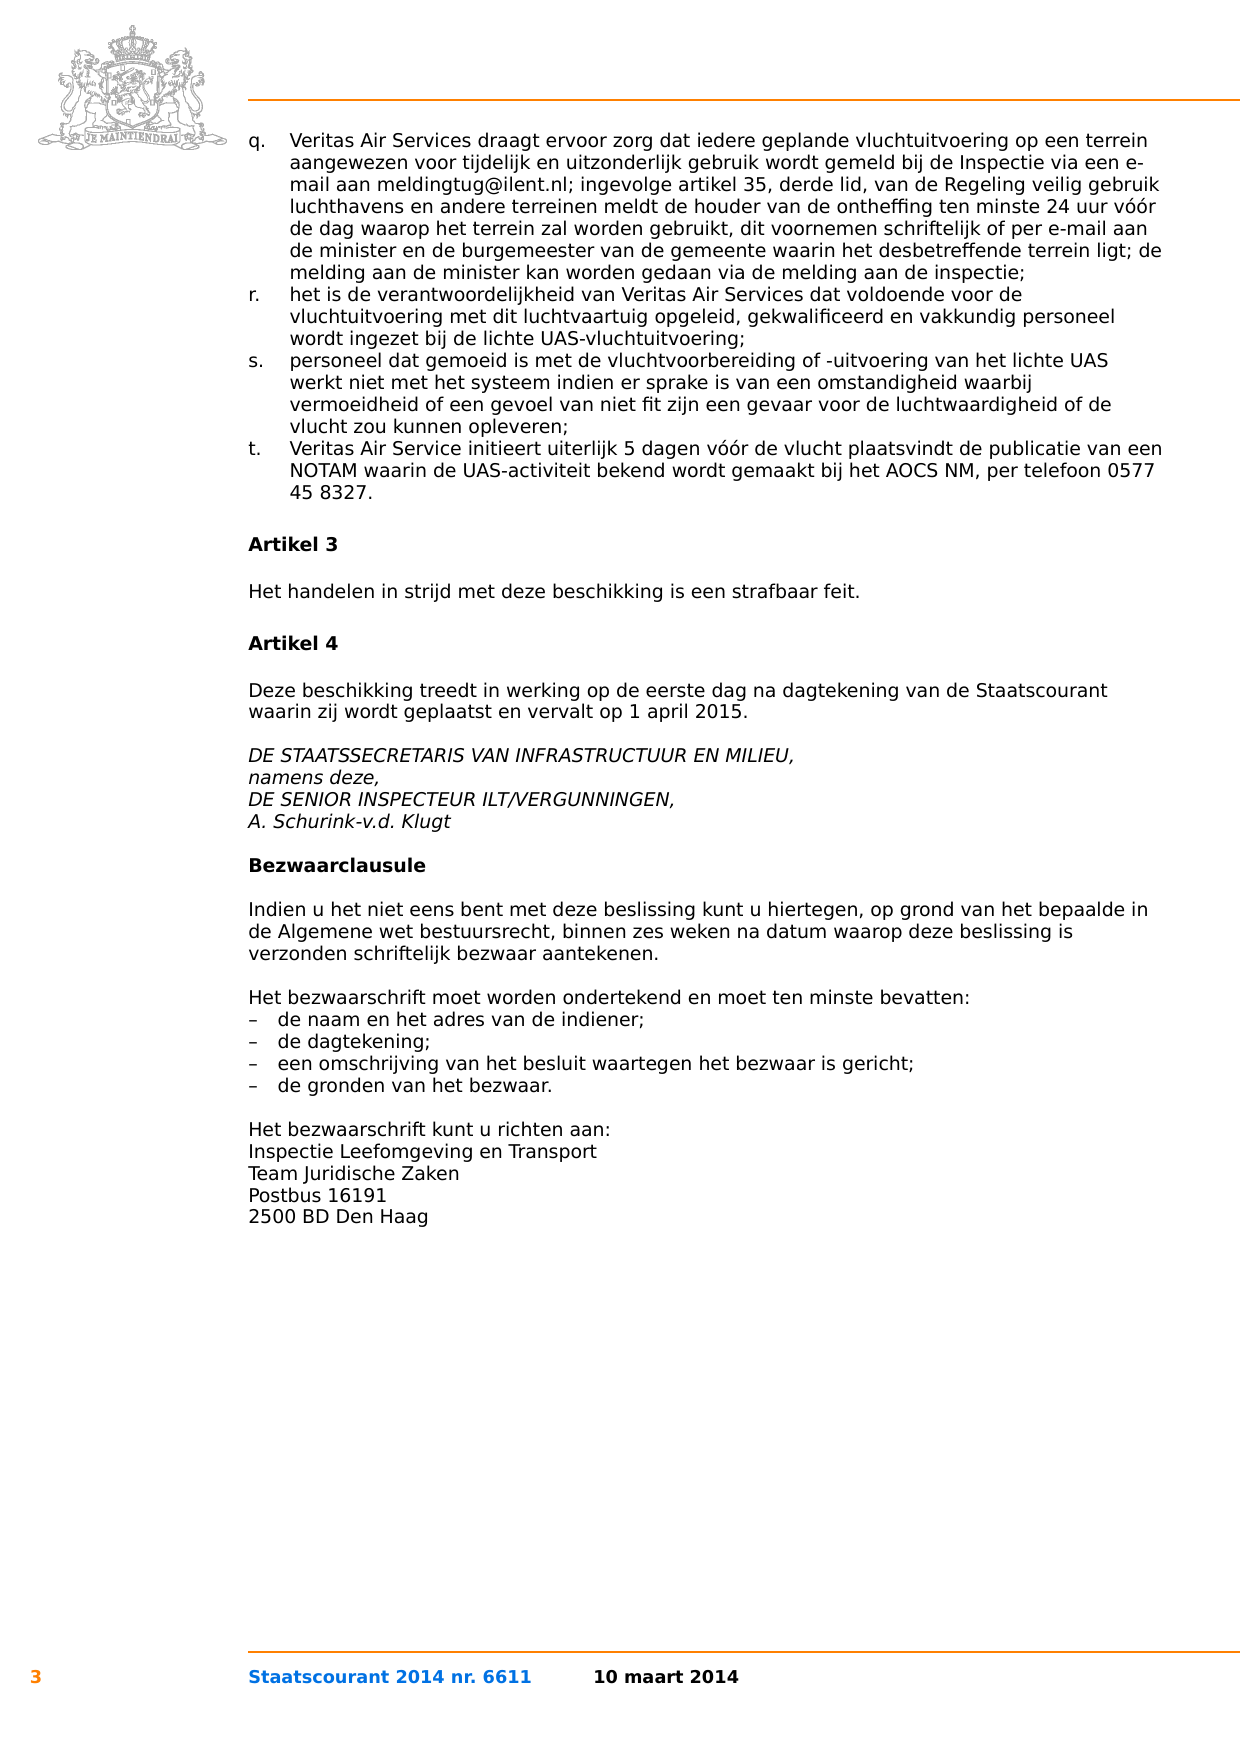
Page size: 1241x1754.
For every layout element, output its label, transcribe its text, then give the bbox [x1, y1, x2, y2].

text – de gronden van het bezwaar. [248, 1075, 1163, 1097]
text s. personeel dat gemoeid is met de vluchtvoorbereiding of -uitvoering van het lichte UAS werkt niet met het systeem indien er sprake is van een omstandigheid waarbij vermoeidheid of een gevoel van niet fit zijn een gevaar voor de luchtwaardigheid of de vlucht zou kunnen opleveren; [248, 350, 1163, 438]
text – de dagtekening; [248, 1031, 1163, 1053]
text Het bezwaarschrift kunt u richten aan: [248, 1118, 1163, 1141]
text 2500 BD Den Haag [248, 1206, 1163, 1228]
text DE STAATSSECRETARIS VAN INFRASTRUCTUUR EN MILIEU, namens deze, DE SENIOR INSPECTEUR ILT/VERGUNNINGEN, A. Schurink-v.d. Klugt [248, 745, 1163, 833]
subtitle Artikel 3 [248, 533, 1163, 556]
text Postbus 16191 [248, 1184, 1163, 1206]
text – een omschrijving van het besluit waartegen het bezwaar is gericht; [248, 1053, 1163, 1075]
picture [38, 25, 227, 150]
subtitle Artikel 4 [248, 632, 1163, 654]
text Indien u het niet eens bent met deze beslissing kunt u hiertegen, op grond van het bepaalde in de Algemene wet bestuursrecht, binnen zes weken na datum waarop deze beslissing is verzonden schriftelijk bezwaar aantekenen. [248, 899, 1163, 965]
text r. het is de verantwoordelijkheid van Veritas Air Services dat voldoende voor de vluchtuitvoering met dit luchtvaartuig opgeleid, gekwalificeerd en vakkundig personeel wordt ingezet bij de lichte UAS-vluchtuitvoering; [248, 284, 1163, 350]
text Het bezwaarschrift moet worden ondertekend en moet ten minste bevatten: [248, 987, 1163, 1009]
text t. Veritas Air Service initieert uiterlijk 5 dagen vóór de vlucht plaatsvindt de publicatie van een NOTAM waarin de UAS-activiteit bekend wordt gemaakt bij het AOCS NM, per telefoon 0577 45 8327. [248, 438, 1163, 503]
text q. Veritas Air Services draagt ervoor zorg dat iedere geplande vluchtuitvoering op een terrein aangewezen voor tijdelijk en uitzonderlijk gebruik wordt gemeld bij de Inspectie via een e-mail aan meldingtug@ilent.nl; ingevolge artikel 35, derde lid, van de Regeling veilig gebruik luchthavens en andere terreinen meldt de houder van de ontheffing ten minste 24 uur vóór de dag waarop het terrein zal worden gebruikt, dit voornemen schriftelijk of per e-mail aan de minister en de burgemeester van de gemeente waarin het desbetreffende terrein ligt; de melding aan de minister kan worden gedaan via de melding aan de inspectie; [248, 130, 1163, 284]
text Deze beschikking treedt in werking op de eerste dag na dagtekening van de Staatscourant waarin zij wordt geplaatst en vervalt op 1 april 2015. [248, 679, 1163, 723]
text Team Juridische Zaken [248, 1162, 1163, 1184]
text Bezwaarclausule [248, 855, 1163, 877]
text Het handelen in strijd met deze beschikking is een strafbaar feit. [248, 581, 1163, 602]
text Inspectie Leefomgeving en Transport [248, 1141, 1163, 1162]
text – de naam en het adres van de indiener; [248, 1009, 1163, 1031]
